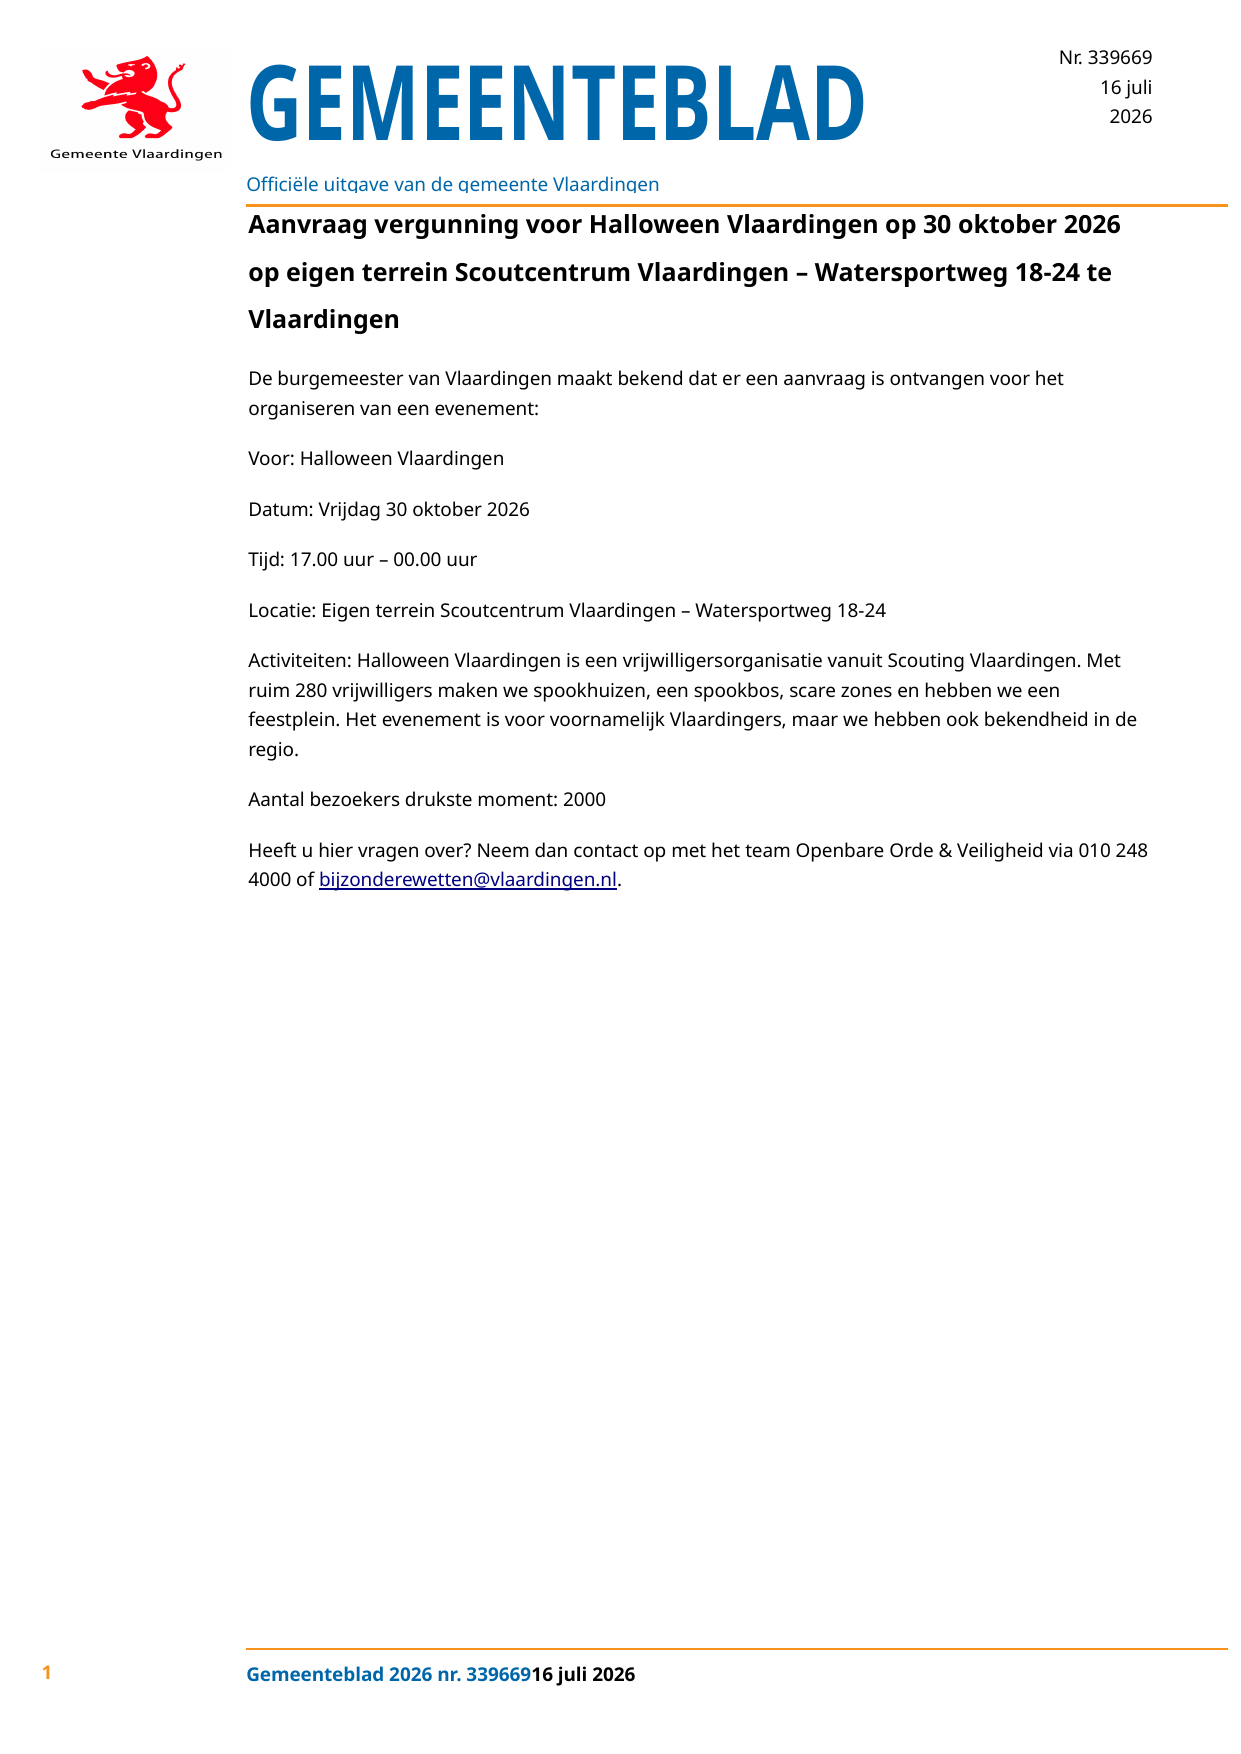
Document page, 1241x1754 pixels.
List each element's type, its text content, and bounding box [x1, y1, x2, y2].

text De burgemeester van Vlaardingen maakt bekend dat er een aanvraag is ontvangen voor het organiseren van een evenement: [248, 366, 1152, 421]
text Aantal bezoekers drukste moment: 2000 [248, 786, 1152, 812]
text Tijd: 17.00 uur – 00.00 uur [248, 546, 1152, 572]
text Locatie: Eigen terrein Scoutcentrum Vlaardingen – Watersportweg 18-24 [248, 597, 1152, 622]
text Voor: Halloween Vlaardingen [248, 446, 1152, 471]
text Heeft u hier vragen over? Neem dan contact op met het team Openbare Orde & Veiligheid via 010 248 4000 of bijzonderewetten@vlaardingen.nl. [248, 837, 1152, 892]
text Activiteiten: Halloween Vlaardingen is een vrijwilligersorganisatie vanuit Scouting Vlaardingen. Met ruim 280 vrijwilligers maken we spookhuizen, een spookbos, scare zones en hebben we een feestplein. Het evenement is voor voornamelijk Vlaardingers, maar we hebben ook bekendheid in de regio. [248, 647, 1152, 762]
text Datum: Vrijdag 30 oktober 2026 [248, 496, 1152, 522]
text Aanvraag vergunning voor Halloween Vlaardingen op 30 oktober 2026 op eigen terrein Scoutcentrum Vlaardingen – Watersportweg 18-24 te Vlaardingen [248, 207, 1152, 336]
picture [41, 47, 231, 172]
